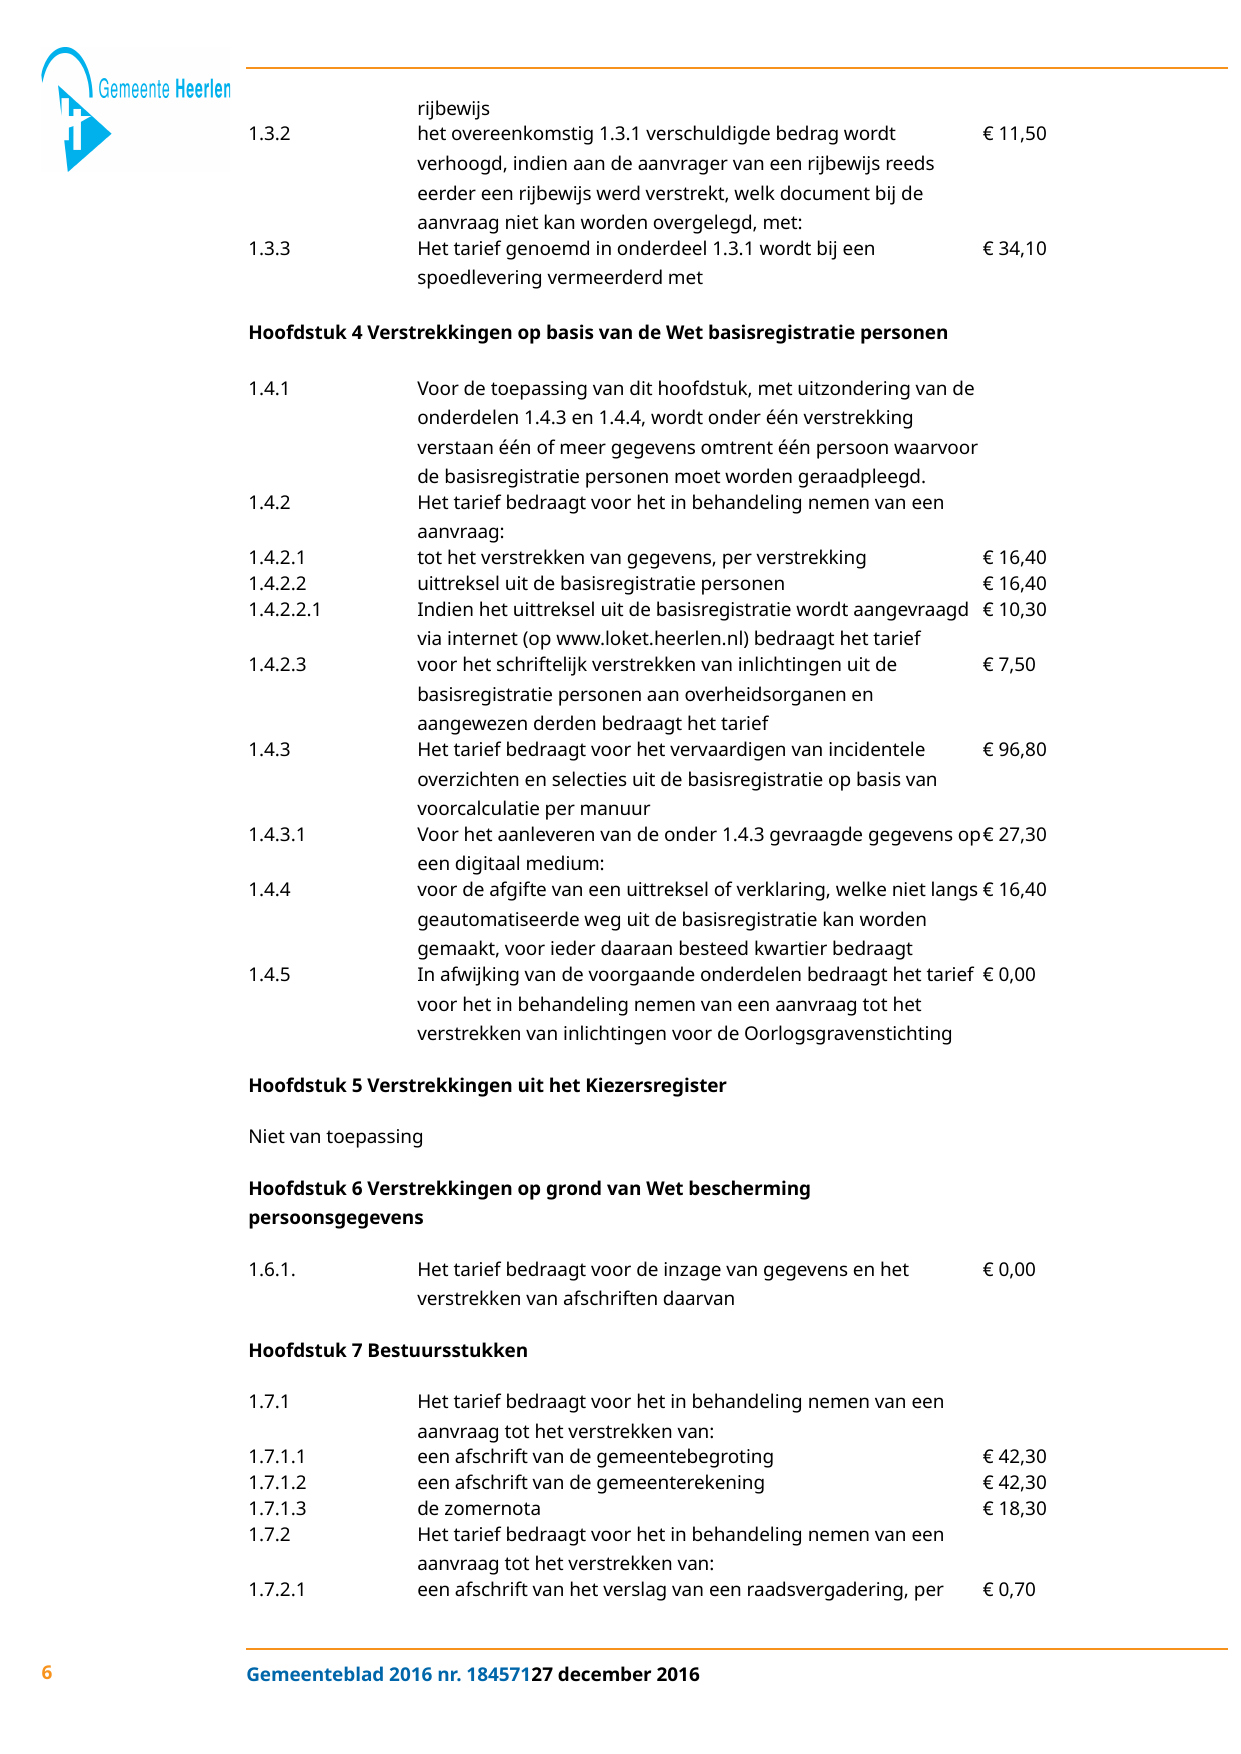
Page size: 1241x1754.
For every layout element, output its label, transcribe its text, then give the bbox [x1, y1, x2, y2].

table_cell € 0,70 [983, 1576, 1152, 1602]
table_cell [983, 1388, 1152, 1444]
table_cell [983, 290, 1152, 316]
table_cell € 16,40 [983, 570, 1152, 596]
table_cell Hoofdstuk 5 Verstrekkingen uit het Kiezersregister [248, 1072, 983, 1098]
table_cell € 11,50 [983, 121, 1152, 235]
table_cell 1.4.3.1 [248, 821, 417, 876]
table_cell [248, 290, 417, 316]
table_cell rijbewijs [417, 95, 983, 121]
table_cell [983, 1098, 1152, 1123]
table_cell 1.3.2 [248, 121, 417, 235]
table_cell Hoofdstuk 7 Bestuursstukken [248, 1337, 983, 1363]
table_cell een afschrift van het verslag van een raadsvergadering, per [417, 1576, 983, 1602]
table_cell [248, 1230, 417, 1256]
table_cell de zomernota [417, 1495, 983, 1521]
picture [41, 47, 231, 172]
table_cell [417, 1311, 983, 1337]
table_cell 1.4.2.3 [248, 651, 417, 736]
table_cell 1.4.3 [248, 736, 417, 821]
table_cell € 7,50 [983, 651, 1152, 736]
table_cell [248, 1311, 417, 1337]
table_cell 1.7.2 [248, 1521, 417, 1576]
table_cell [417, 1098, 983, 1123]
table_cell [417, 1363, 983, 1388]
table_cell € 18,30 [983, 1495, 1152, 1521]
table_cell Het tarief bedraagt voor het in behandeling nemen van een aanvraag tot het verstrekken van: [417, 1521, 983, 1576]
table_cell € 16,40 [983, 545, 1152, 570]
table_cell Niet van toepassing [248, 1123, 983, 1149]
table_cell [417, 1046, 983, 1072]
table_cell [983, 375, 1152, 489]
table_cell 1.4.2.2.1 [248, 596, 417, 651]
table_cell Het tarief genoemd in onderdeel 1.3.1 wordt bij een spoedlevering vermeerderd met [417, 235, 983, 290]
table_cell Voor het aanleveren van de onder 1.4.3 gevraagde gegevens op een digitaal medium: [417, 821, 983, 876]
table_cell € 0,00 [983, 1256, 1152, 1311]
table_cell [248, 1098, 417, 1123]
table_cell [983, 95, 1152, 121]
table_cell € 42,30 [983, 1444, 1152, 1469]
table_cell Voor de toepassing van dit hoofdstuk, met uitzondering van de onderdelen 1.4.3 en 1.4.4, wordt onder één verstrekking verstaan één of meer gegevens omtrent één persoon waarvoor de basisregistratie personen moet worden geraadpleegd. [417, 375, 983, 489]
table_cell € 16,40 [983, 876, 1152, 961]
table_cell [983, 1521, 1152, 1576]
table_cell [983, 1230, 1152, 1256]
table_cell [248, 1363, 417, 1388]
table_cell [983, 1337, 1152, 1363]
table_cell [248, 1046, 417, 1072]
table_cell 1.7.1.3 [248, 1495, 417, 1521]
picture [41, 47, 58, 70]
table_cell voor de afgifte van een uittreksel of verklaring, welke niet langs geautomatiseerde weg uit de basisregistratie kan worden gemaakt, voor ieder daaraan besteed kwartier bedraagt [417, 876, 983, 961]
table_cell [983, 1175, 1152, 1230]
table_cell 1.7.1.1 [248, 1444, 417, 1469]
table_cell € 0,00 [983, 961, 1152, 1046]
table_cell € 96,80 [983, 736, 1152, 821]
table_cell Indien het uittreksel uit de basisregistratie wordt aangevraagd via internet (op www.loket.heerlen.nl) bedraagt het tarief [417, 596, 983, 651]
table_cell 1.4.5 [248, 961, 417, 1046]
table_header Hoofdstuk 4 Verstrekkingen op basis van de Wet basisregistratie personen [248, 319, 983, 375]
table_cell [983, 1149, 1152, 1175]
table_cell het overeenkomstig 1.3.1 verschuldigde bedrag wordt verhoogd, indien aan de aanvrager van een rijbewijs reeds eerder een rijbewijs werd verstrekt, welk document bij de aanvraag niet kan worden overgelegd, met: [417, 121, 983, 235]
table_cell tot het verstrekken van gegevens, per verstrekking [417, 545, 983, 570]
table_cell € 34,10 [983, 235, 1152, 290]
table_cell 1.4.1 [248, 375, 417, 489]
table_cell uittreksel uit de basisregistratie personen [417, 570, 983, 596]
table_cell [248, 1149, 417, 1175]
table_cell [417, 1149, 983, 1175]
table_cell een afschrift van de gemeentebegroting [417, 1444, 983, 1469]
table_cell Het tarief bedraagt voor het vervaardigen van incidentele overzichten en selecties uit de basisregistratie op basis van voorcalculatie per manuur [417, 736, 983, 821]
table_cell 1.7.1 [248, 1388, 417, 1444]
table_cell € 10,30 [983, 596, 1152, 651]
table_cell 1.4.4 [248, 876, 417, 961]
table_cell 1.4.2.1 [248, 545, 417, 570]
table_cell Het tarief bedraagt voor de inzage van gegevens en het verstrekken van afschriften daarvan [417, 1256, 983, 1311]
table_header [983, 319, 1152, 375]
table_cell In afwijking van de voorgaande onderdelen bedraagt het tarief voor het in behandeling nemen van een aanvraag tot het verstrekken van inlichtingen voor de Oorlogsgravenstichting [417, 961, 983, 1046]
table_cell een afschrift van de gemeenterekening [417, 1469, 983, 1495]
table_cell 1.6.1. [248, 1256, 417, 1311]
table_cell € 27,30 [983, 821, 1152, 876]
table_cell Het tarief bedraagt voor het in behandeling nemen van een aanvraag: [417, 489, 983, 544]
table_cell [417, 1230, 983, 1256]
table_cell [983, 1072, 1152, 1098]
table_cell [248, 95, 417, 121]
table_cell [983, 489, 1152, 544]
table_cell 1.7.1.2 [248, 1469, 417, 1495]
table_cell [983, 1123, 1152, 1149]
table_cell 1.7.2.1 [248, 1576, 417, 1602]
table_cell voor het schriftelijk verstrekken van inlichtingen uit de basisregistratie personen aan overheidsorganen en aangewezen derden bedraagt het tarief [417, 651, 983, 736]
table_cell Hoofdstuk 6 Verstrekkingen op grond van Wet bescherming persoonsgegevens [248, 1175, 983, 1230]
table_cell [983, 1046, 1152, 1072]
table_cell [983, 1311, 1152, 1337]
table_cell € 42,30 [983, 1469, 1152, 1495]
table_cell 1.3.3 [248, 235, 417, 290]
table_cell [417, 290, 983, 316]
table_cell 1.4.2 [248, 489, 417, 544]
table_cell Het tarief bedraagt voor het in behandeling nemen van een aanvraag tot het verstrekken van: [417, 1388, 983, 1444]
table_cell 1.4.2.2 [248, 570, 417, 596]
table_cell [983, 1363, 1152, 1388]
